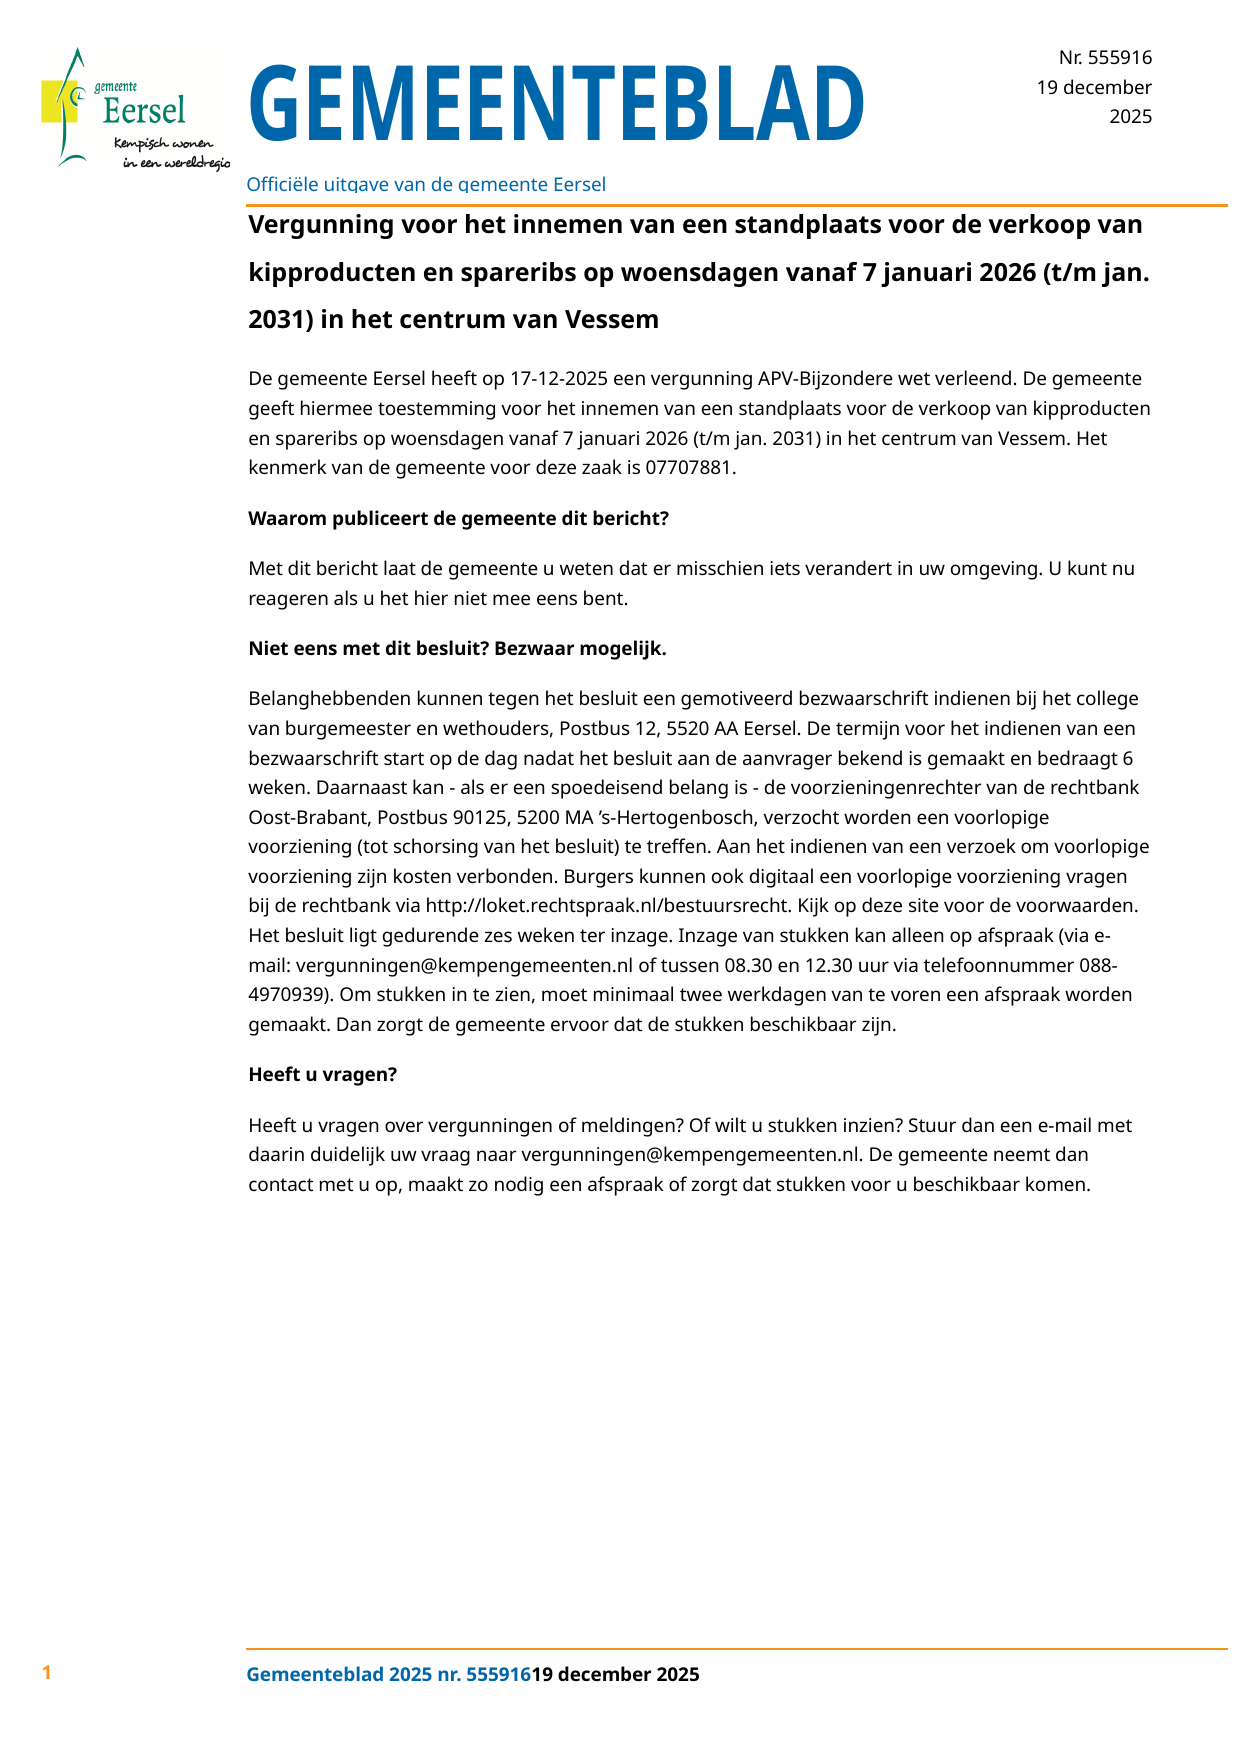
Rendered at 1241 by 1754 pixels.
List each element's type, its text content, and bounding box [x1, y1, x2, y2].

text Heeft u vragen? [248, 1061, 1152, 1087]
text Vergunning voor het innemen van een standplaats voor de verkoop van kipproducten en spareribs op woensdagen vanaf 7 januari 2026 (t/m jan. 2031) in het centrum van Vessem [248, 207, 1152, 336]
text Heeft u vragen over vergunningen of meldingen? Of wilt u stukken inzien? Stuur dan een e-mail met daarin duidelijk uw vraag naar vergunningen@kempengemeenten.nl. De gemeente neemt dan contact met u op, maakt zo nodig een afspraak of zorgt dat stukken voor u beschikbaar komen. [248, 1112, 1152, 1197]
text Belanghebbenden kunnen tegen het besluit een gemotiveerd bezwaarschrift indienen bij het college van burgemeester en wethouders, Postbus 12, 5520 AA Eersel. De termijn voor het indienen van een bezwaarschrift start op de dag nadat het besluit aan de aanvrager bekend is gemaakt en bedraagt 6 weken. Daarnaast kan - als er een spoedeisend belang is - de voorzieningenrechter van de rechtbank Oost-Brabant, Postbus 90125, 5200 MA ’s-Hertogenbosch, verzocht worden een voorlopige voorziening (tot schorsing van het besluit) te treffen. Aan het indienen van een verzoek om voorlopige voorziening zijn kosten verbonden. Burgers kunnen ook digitaal een voorlopige voorziening vragen bij de rechtbank via http://loket.rechtspraak.nl/bestuursrecht. Kijk op deze site voor de voorwaarden. Het besluit ligt gedurende zes weken ter inzage. Inzage van stukken kan alleen op afspraak (via e-mail: vergunningen@kempengemeenten.nl of tussen 08.30 en 12.30 uur via telefoonnummer 088-4970939). Om stukken in te zien, moet minimaal twee werkdagen van te voren een afspraak worden gemaakt. Dan zorgt de gemeente ervoor dat de stukken beschikbaar zijn. [248, 686, 1152, 1037]
picture [41, 47, 231, 172]
text Met dit bericht laat de gemeente u weten dat er misschien iets verandert in uw omgeving. U kunt nu reageren als u het hier niet mee eens bent. [248, 555, 1152, 610]
text De gemeente Eersel heeft op 17-12-2025 een vergunning APV-Bijzondere wet verleend. De gemeente geeft hiermee toestemming voor het innemen van een standplaats voor de verkoop van kipproducten en spareribs op woensdagen vanaf 7 januari 2026 (t/m jan. 2031) in het centrum van Vessem. Het kenmerk van de gemeente voor deze zaak is 07707881. [248, 366, 1152, 480]
text Niet eens met dit besluit? Bezwaar mogelijk. [248, 635, 1152, 661]
text Waarom publiceert de gemeente dit bericht? [248, 505, 1152, 530]
